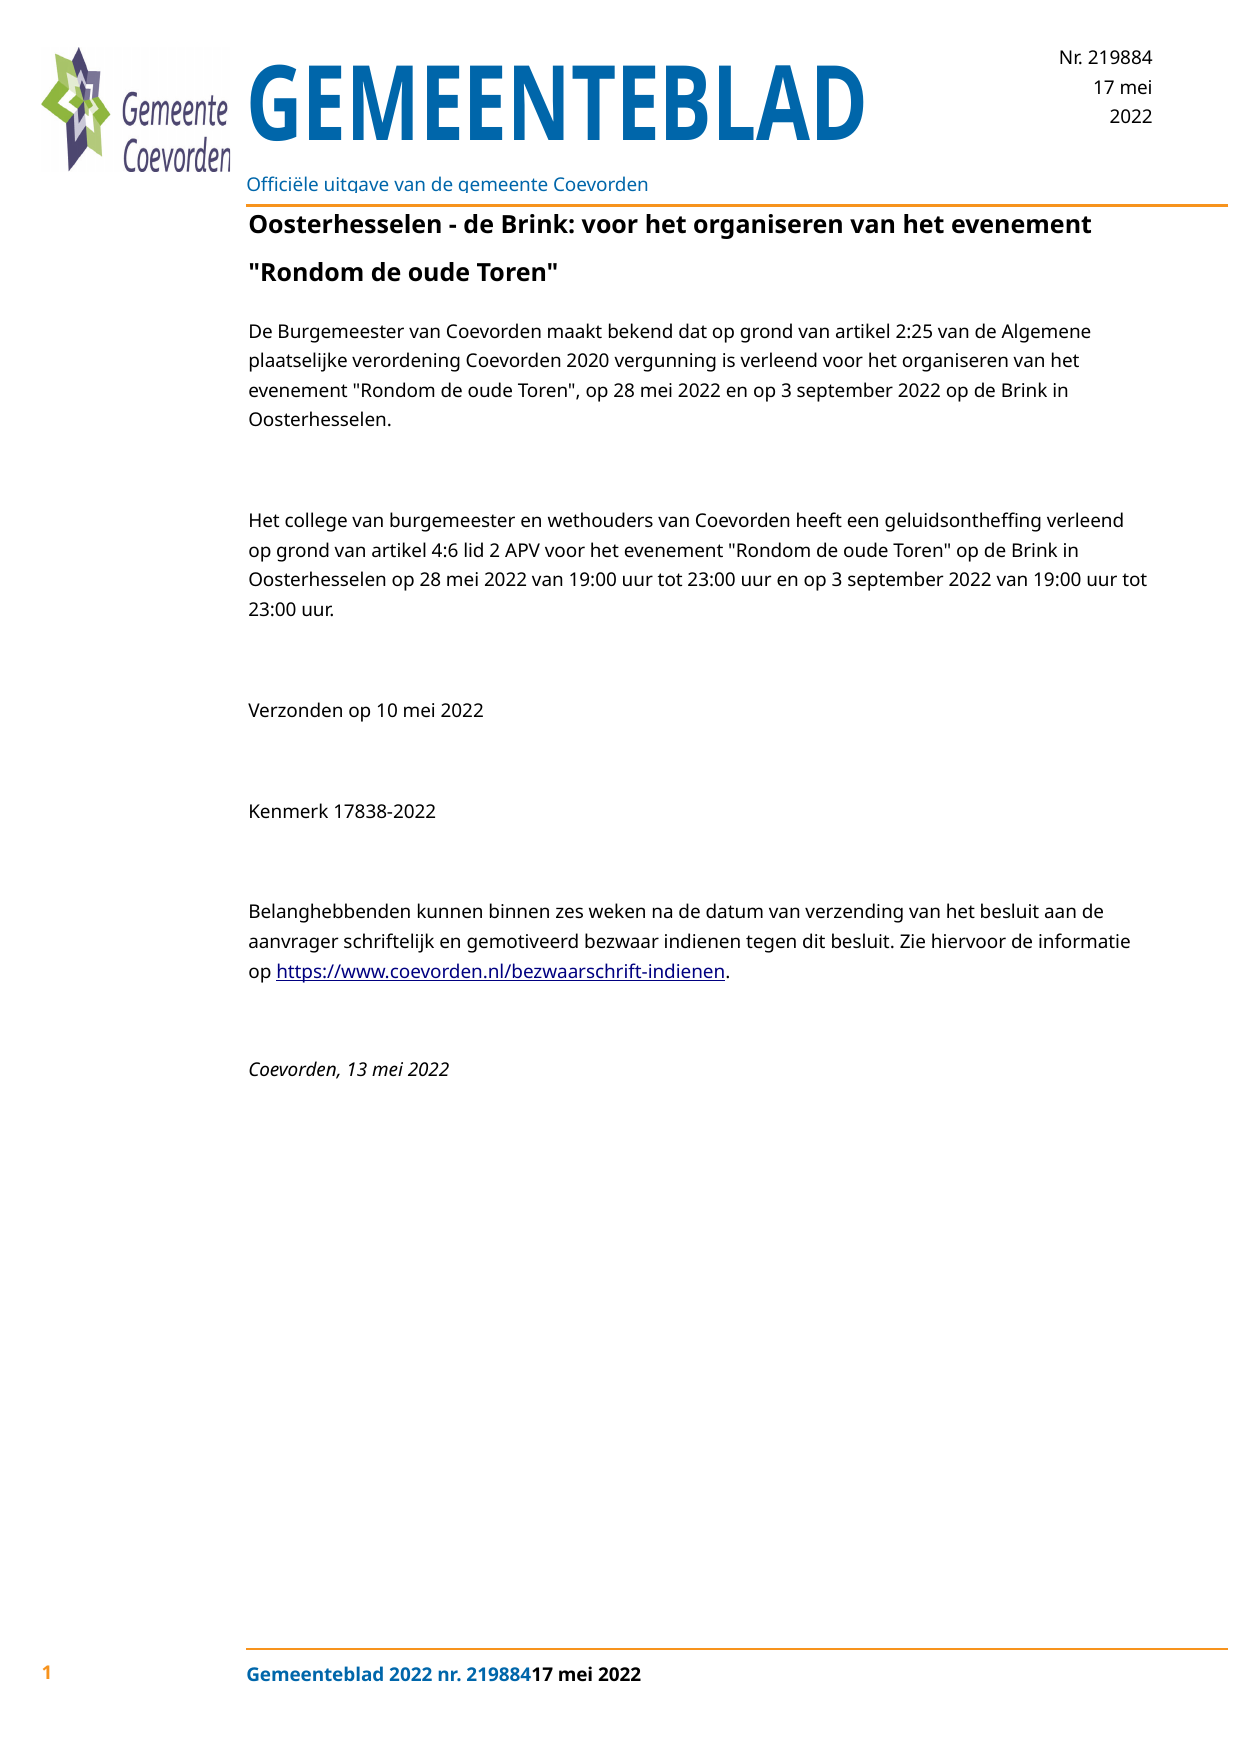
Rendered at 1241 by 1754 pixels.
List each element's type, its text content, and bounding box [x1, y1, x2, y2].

text Oosterhesselen - de Brink: voor het organiseren van het evenement "Rondom de oude Toren" [248, 207, 1152, 288]
text Verzonden op 10 mei 2022 [248, 697, 1152, 723]
text Belanghebbenden kunnen binnen zes weken na de datum van verzending van het besluit aan de aanvrager schriftelijk en gemotiveerd bezwaar indienen tegen dit besluit. Zie hiervoor de informatie op https://www.coevorden.nl/bezwaarschrift-indienen. [248, 899, 1152, 984]
picture [41, 47, 231, 172]
text De Burgemeester van Coevorden maakt bekend dat op grond van artikel 2:25 van de Algemene plaatselijke verordening Coevorden 2020 vergunning is verleend voor het organiseren van het evenement "Rondom de oude Toren", op 28 mei 2022 en op 3 september 2022 op de Brink in Oosterhesselen. [248, 318, 1152, 432]
text Coevorden, 13 mei 2022 [248, 1056, 1152, 1082]
text Het college van burgemeester en wethouders van Coevorden heeft een geluidsontheffing verleend op grond van artikel 4:6 lid 2 APV voor het evenement "Rondom de oude Toren" op de Brink in Oosterhesselen op 28 mei 2022 van 19:00 uur tot 23:00 uur en op 3 september 2022 van 19:00 uur tot 23:00 uur. [248, 507, 1152, 622]
text Kenmerk 17838-2022 [248, 798, 1152, 824]
